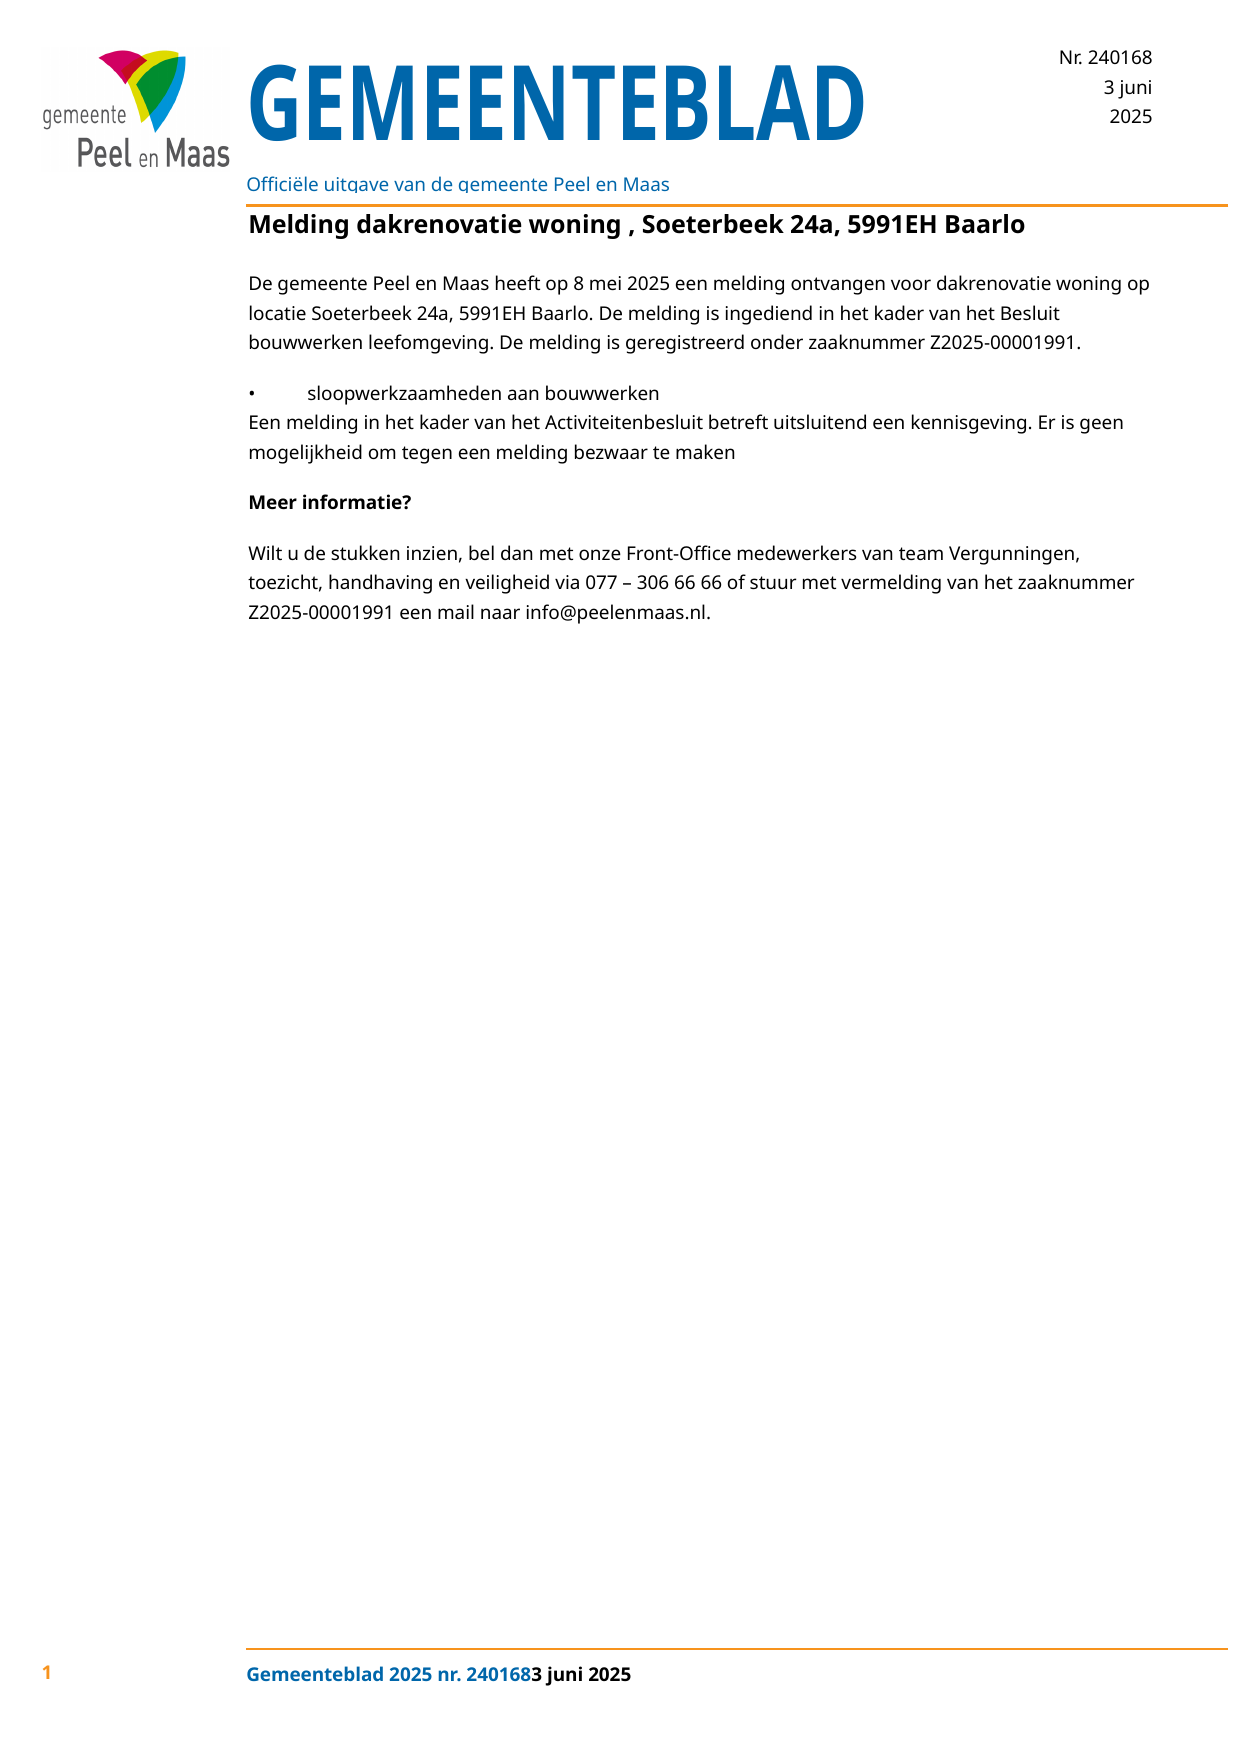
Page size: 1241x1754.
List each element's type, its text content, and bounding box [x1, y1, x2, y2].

text Wilt u de stukken inzien, bel dan met onze Front-Office medewerkers van team Vergunningen, toezicht, handhaving en veiligheid via 077 – 306 66 66 of stuur met vermelding van het zaaknummer Z2025-00001991 een mail naar info@peelenmaas.nl. [248, 540, 1152, 625]
text Meer informatie? [248, 489, 1152, 515]
list sloopwerkzaamheden aan bouwwerken [248, 380, 1152, 406]
text De gemeente Peel en Maas heeft op 8 mei 2025 een melding ontvangen voor dakrenovatie woning op locatie Soeterbeek 24a, 5991EH Baarlo. De melding is ingediend in het kader van het Besluit bouwwerken leefomgeving. De melding is geregistreerd onder zaaknummer Z2025-00001991. [248, 270, 1152, 355]
text Melding dakrenovatie woning , Soeterbeek 24a, 5991EH Baarlo [248, 207, 1152, 241]
picture [41, 47, 231, 172]
text Een melding in het kader van het Activiteitenbesluit betreft uitsluitend een kennisgeving. Er is geen mogelijkheid om tegen een melding bezwaar te maken [248, 409, 1152, 465]
